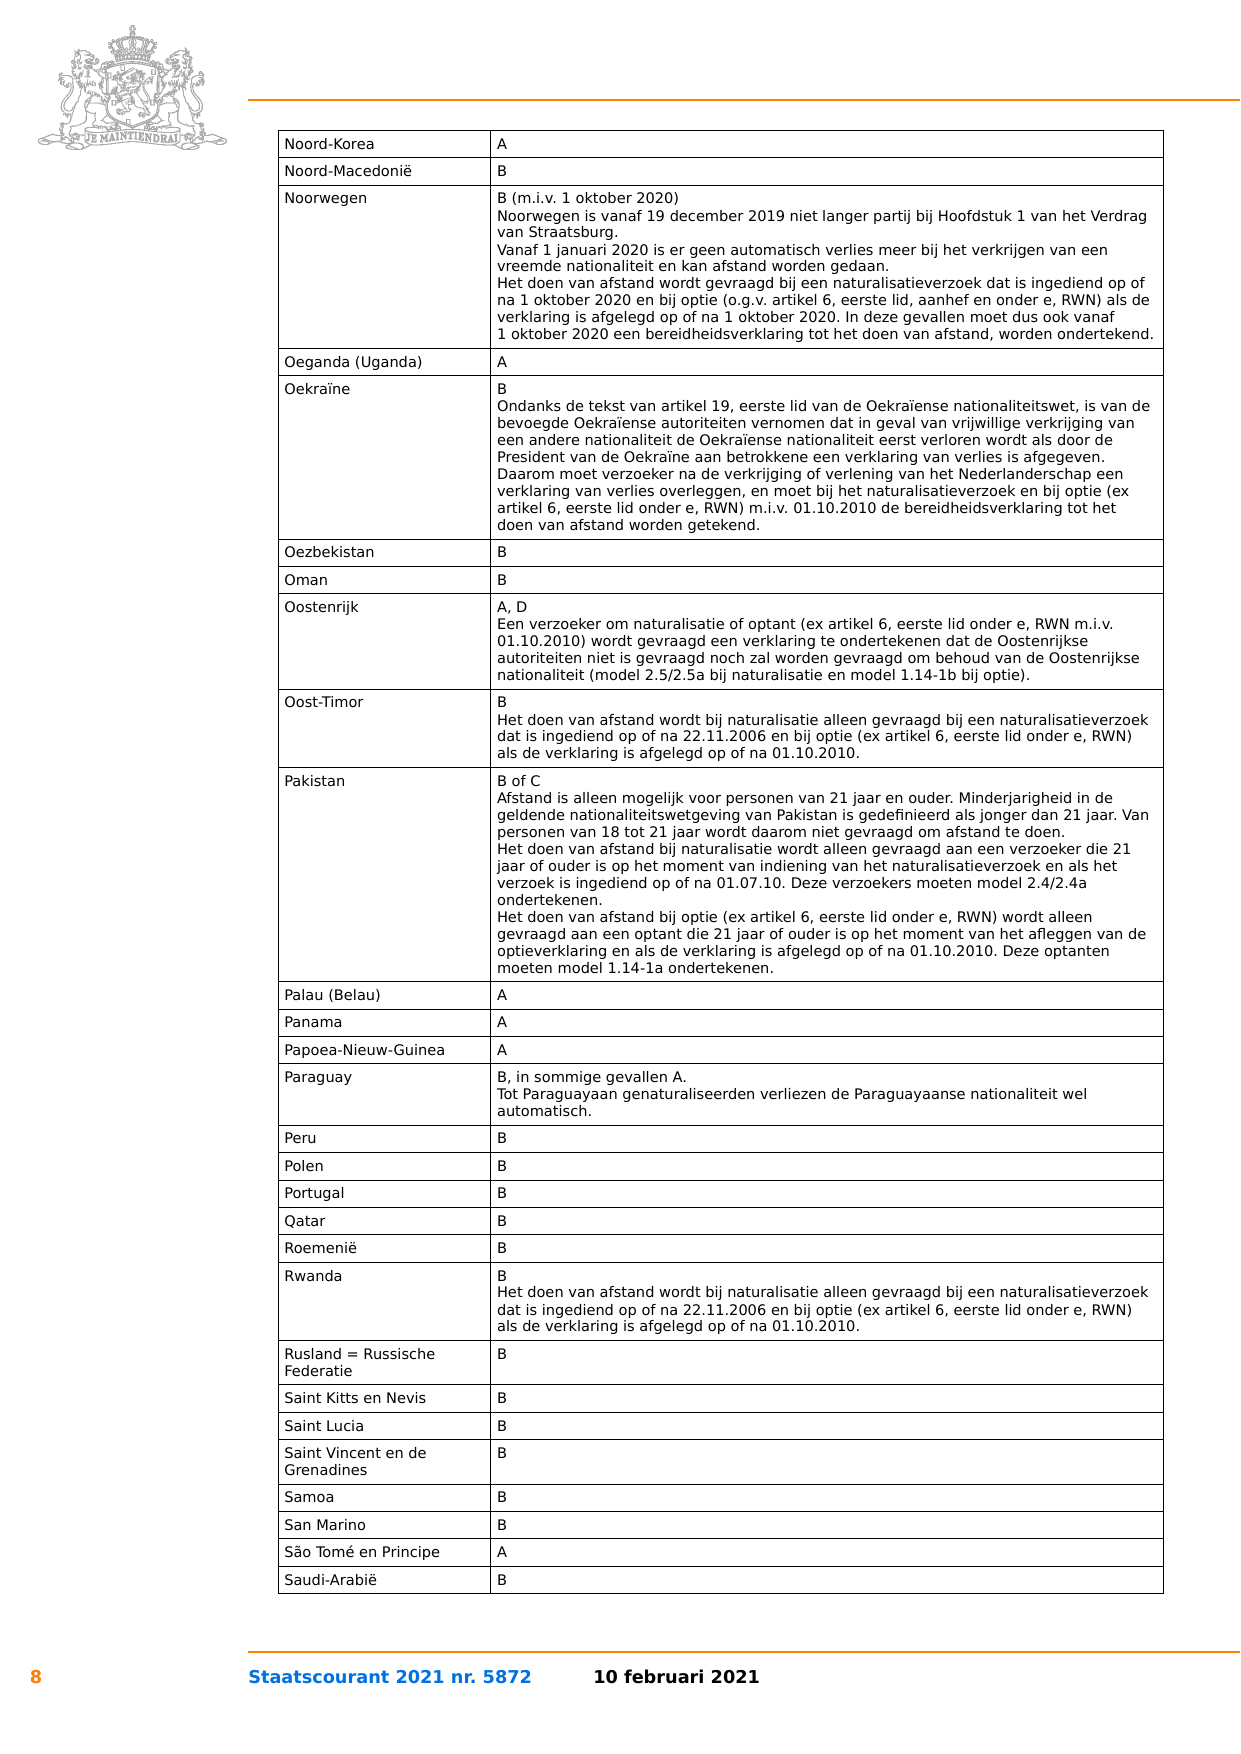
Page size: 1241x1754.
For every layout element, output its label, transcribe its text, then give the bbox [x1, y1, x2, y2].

table_cell Portugal [279, 1181, 490, 1207]
table_cell Samoa [279, 1485, 490, 1511]
table_cell Rusland = Russische Federatie [279, 1341, 490, 1384]
table_cell B [491, 1512, 1163, 1538]
table_cell B [491, 1235, 1163, 1262]
table_cell B [491, 1208, 1163, 1234]
table_cell A [491, 1010, 1163, 1036]
table_cell B, in sommige gevallen A. Tot Paraguayaan genaturaliseerden verliezen de Paraguayaanse nationaliteit wel automatisch. [491, 1064, 1163, 1125]
table_cell Oekraïne [279, 376, 490, 538]
table_cell B Het doen van afstand wordt bij naturalisatie alleen gevraagd bij een naturalisatieverzoek dat is ingediend op of na 22.11.2006 en bij optie (ex artikel 6, eerste lid onder e, RWN) als de verklaring is afgelegd op of na 01.10.2010. [491, 1263, 1163, 1340]
table_cell A [491, 982, 1163, 1008]
table_cell Rwanda [279, 1263, 490, 1340]
table_cell B [491, 540, 1163, 566]
table_cell Noord-Korea [279, 131, 490, 157]
table_cell B [491, 1153, 1163, 1179]
table_cell Panama [279, 1010, 490, 1036]
table_cell B [491, 1341, 1163, 1384]
table_cell B (m.i.v. 1 oktober 2020) Noorwegen is vanaf 19 december 2019 niet langer partij bij Hoofdstuk 1 van het Verdrag van Straatsburg. Vanaf 1 januari 2020 is er geen automatisch verlies meer bij het verkrijgen van een vreemde nationaliteit en kan afstand worden gedaan. Het doen van afstand wordt gevraagd bij een naturalisatieverzoek dat is ingediend op of na 1 oktober 2020 en bij optie (o.g.v. artikel 6, eerste lid, aanhef en onder e, RWN) als de verklaring is afgelegd op of na 1 oktober 2020. In deze gevallen moet dus ook vanaf 1 oktober 2020 een bereidheidsverklaring tot het doen van afstand, worden ondertekend. [491, 186, 1163, 348]
table_cell A [491, 349, 1163, 375]
table_cell São Tomé en Principe [279, 1539, 490, 1566]
table_cell Polen [279, 1153, 490, 1179]
table_cell B Het doen van afstand wordt bij naturalisatie alleen gevraagd bij een naturalisatieverzoek dat is ingediend op of na 22.11.2006 en bij optie (ex artikel 6, eerste lid onder e, RWN) als de verklaring is afgelegd op of na 01.10.2010. [491, 690, 1163, 767]
picture [38, 25, 227, 150]
table_cell Pakistan [279, 768, 490, 981]
table_cell Oostenrijk [279, 594, 490, 689]
table_cell B [491, 1385, 1163, 1412]
table_cell Saint Kitts en Nevis [279, 1385, 490, 1412]
table_cell Qatar [279, 1208, 490, 1234]
table_cell B of C Afstand is alleen mogelijk voor personen van 21 jaar en ouder. Minderjarigheid in de geldende nationaliteitswetgeving van Pakistan is gedefinieerd als jonger dan 21 jaar. Van personen van 18 tot 21 jaar wordt daarom niet gevraagd om afstand te doen. Het doen van afstand bij naturalisatie wordt alleen gevraagd aan een verzoeker die 21 jaar of ouder is op het moment van indiening van het naturalisatieverzoek en als het verzoek is ingediend op of na 01.07.10. Deze verzoekers moeten model 2.4/2.4a ondertekenen. Het doen van afstand bij optie (ex artikel 6, eerste lid onder e, RWN) wordt alleen gevraagd aan een optant die 21 jaar of ouder is op het moment van het afleggen van de optieverklaring en als de verklaring is afgelegd op of na 01.10.2010. Deze optanten moeten model 1.14-1a ondertekenen. [491, 768, 1163, 981]
table_cell A [491, 1539, 1163, 1566]
table_cell Peru [279, 1126, 490, 1152]
table_cell Saint Vincent en de Grenadines [279, 1440, 490, 1483]
table_cell A [491, 1037, 1163, 1063]
table_cell B [491, 1181, 1163, 1207]
table_cell Palau (Belau) [279, 982, 490, 1008]
table_cell Oost-Timor [279, 690, 490, 767]
table_cell B Ondanks de tekst van artikel 19, eerste lid van de Oekraïense nationaliteitswet, is van de bevoegde Oekraïense autoriteiten vernomen dat in geval van vrijwillige verkrijging van een andere nationaliteit de Oekraïense nationaliteit eerst verloren wordt als door de President van de Oekraïne aan betrokkene een verklaring van verlies is afgegeven. Daarom moet verzoeker na de verkrijging of verlening van het Nederlanderschap een verklaring van verlies overleggen, en moet bij het naturalisatieverzoek en bij optie (ex artikel 6, eerste lid onder e, RWN) m.i.v. 01.10.2010 de bereidheidsverklaring tot het doen van afstand worden getekend. [491, 376, 1163, 538]
table_cell Oman [279, 567, 490, 593]
table_cell Saint Lucia [279, 1413, 490, 1439]
table_cell A [491, 131, 1163, 157]
table_cell A, D Een verzoeker om naturalisatie of optant (ex artikel 6, eerste lid onder e, RWN m.i.v. 01.10.2010) wordt gevraagd een verklaring te ondertekenen dat de Oostenrijkse autoriteiten niet is gevraagd noch zal worden gevraagd om behoud van de Oostenrijkse nationaliteit (model 2.5/2.5a bij naturalisatie en model 1.14-1b bij optie). [491, 594, 1163, 689]
table_cell Oeganda (Uganda) [279, 349, 490, 375]
table_cell B [491, 1126, 1163, 1152]
table_cell B [491, 1440, 1163, 1483]
table_cell B [491, 1413, 1163, 1439]
table_cell Roemenië [279, 1235, 490, 1262]
table_cell Noord-Macedonië [279, 158, 490, 185]
table_cell B [491, 567, 1163, 593]
table_cell B [491, 158, 1163, 185]
table_cell Oezbekistan [279, 540, 490, 566]
table_cell Paraguay [279, 1064, 490, 1125]
table_cell B [491, 1485, 1163, 1511]
table_cell Noorwegen [279, 186, 490, 348]
table_cell B [491, 1567, 1163, 1593]
table_cell Papoea-Nieuw-Guinea [279, 1037, 490, 1063]
table_cell San Marino [279, 1512, 490, 1538]
table_cell Saudi-Arabië [279, 1567, 490, 1593]
